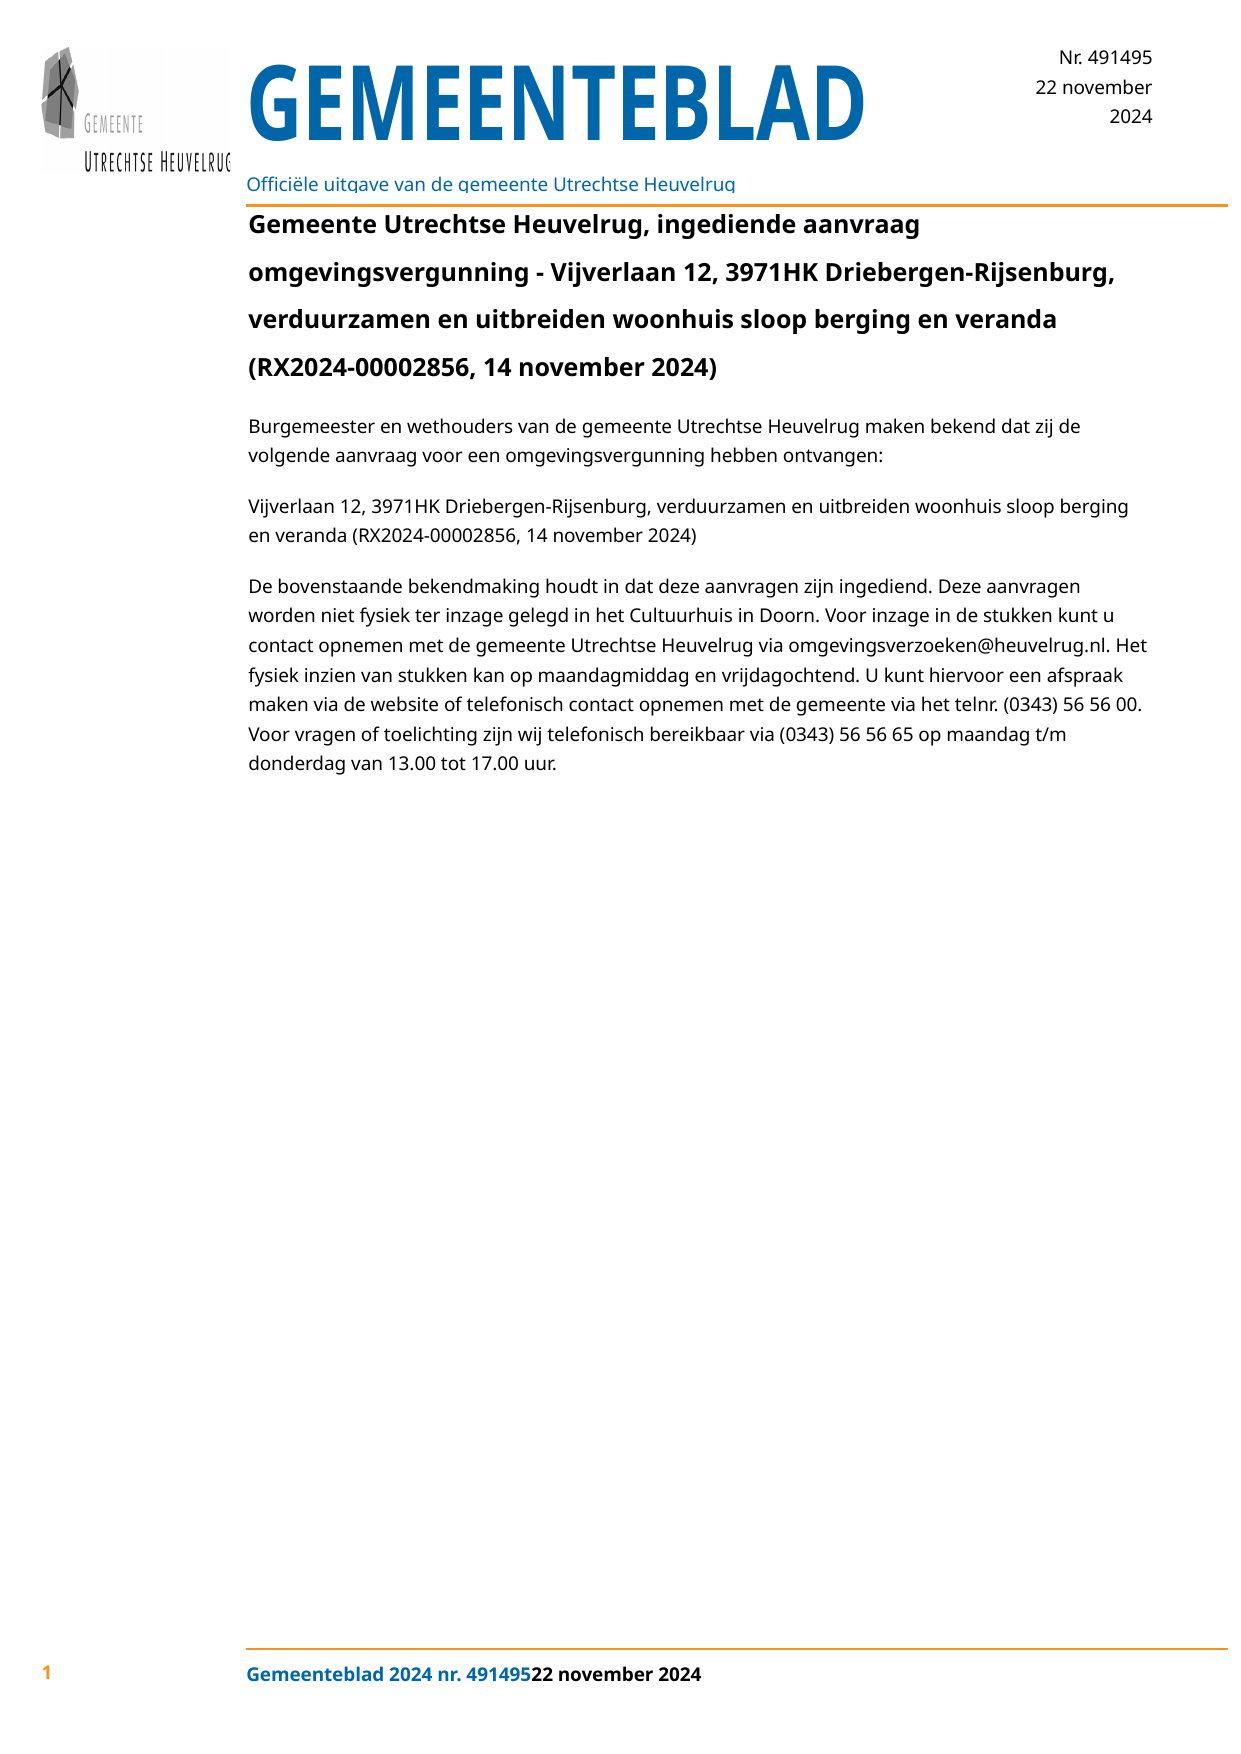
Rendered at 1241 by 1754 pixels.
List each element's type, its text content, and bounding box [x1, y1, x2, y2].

text Gemeente Utrechtse Heuvelrug, ingediende aanvraag omgevingsvergunning - Vijverlaan 12, 3971HK Driebergen-Rijsenburg, verduurzamen en uitbreiden woonhuis sloop berging en veranda (RX2024-00002856, 14 november 2024) [248, 207, 1152, 384]
picture [41, 47, 231, 172]
text De bovenstaande bekendmaking houdt in dat deze aanvragen zijn ingediend. Deze aanvragen worden niet fysiek ter inzage gelegd in het Cultuurhuis in Doorn. Voor inzage in de stukken kunt u contact opnemen met de gemeente Utrechtse Heuvelrug via omgevingsverzoeken@heuvelrug.nl. Het fysiek inzien van stukken kan op maandagmiddag en vrijdagochtend. U kunt hiervoor een afspraak maken via de website of telefonisch contact opnemen met de gemeente via het telnr. (0343) 56 56 00. Voor vragen of toelichting zijn wij telefonisch bereikbaar via (0343) 56 56 65 op maandag t/m donderdag van 13.00 tot 17.00 uur. [248, 573, 1152, 776]
text Vijverlaan 12, 3971HK Driebergen-Rijsenburg, verduurzamen en uitbreiden woonhuis sloop berging en veranda (RX2024-00002856, 14 november 2024) [248, 493, 1152, 548]
text Burgemeester en wethouders van de gemeente Utrechtse Heuvelrug maken bekend dat zij de volgende aanvraag voor een omgevingsvergunning hebben ontvangen: [248, 413, 1152, 468]
